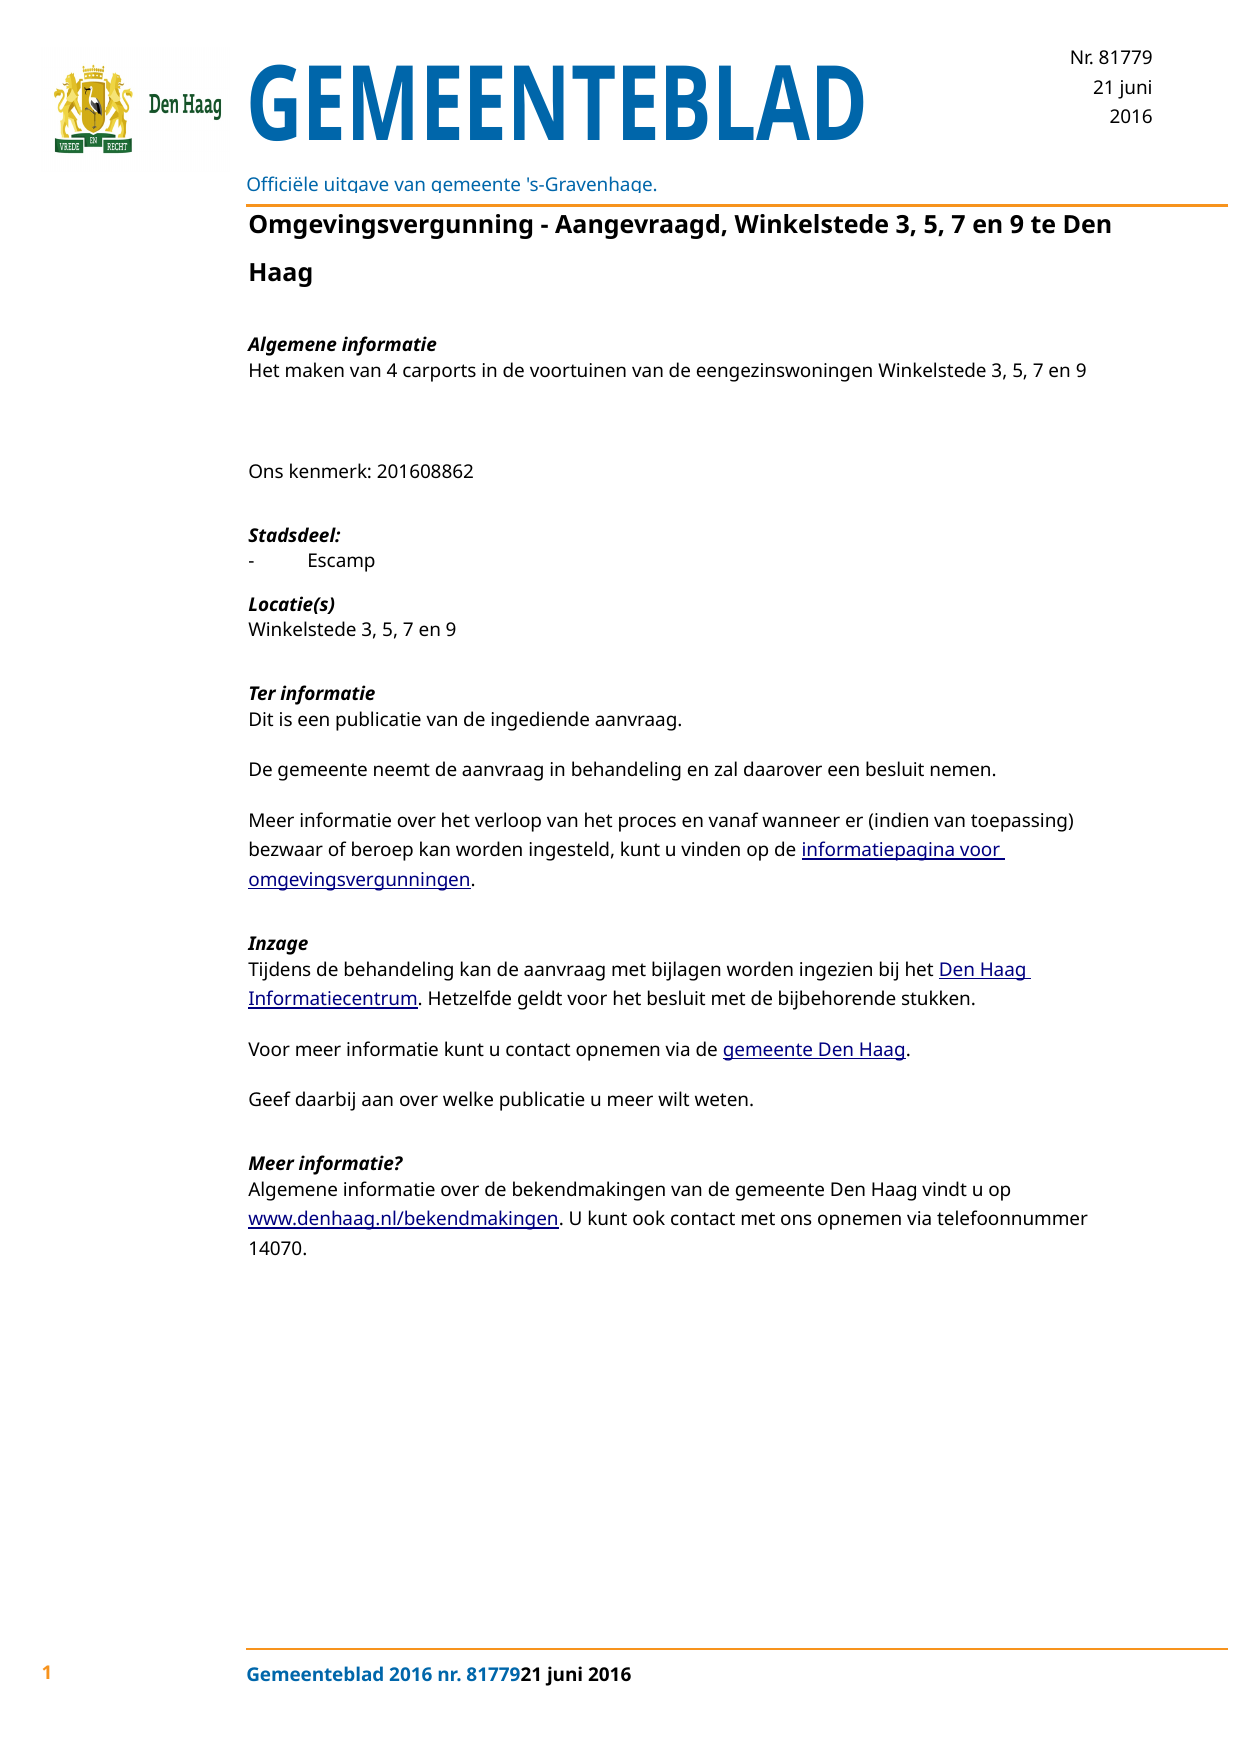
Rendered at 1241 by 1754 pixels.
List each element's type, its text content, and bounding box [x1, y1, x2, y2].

picture [41, 47, 231, 172]
text Voor meer informatie kunt u contact opnemen via de gemeente Den Haag. [248, 1036, 1152, 1062]
text Omgevingsvergunning - Aangevraagd, Winkelstede 3, 5, 7 en 9 te Den Haag [248, 207, 1152, 288]
text Algemene informatie over de bekendmakingen van de gemeente Den Haag vindt u op www.denhaag.nl/bekendmakingen. U kunt ook contact met ons opnemen via telefoonnummer 14070. [248, 1176, 1152, 1261]
text Dit is een publicatie van de ingediende aanvraag. [248, 706, 1152, 732]
list Escamp [248, 548, 1152, 573]
text Meer informatie? [248, 1150, 1152, 1176]
text Locatie(s) [248, 591, 1152, 617]
text Meer informatie over het verloop van het proces en vanaf wanneer er (indien van toepassing) bezwaar of beroep kan worden ingesteld, kunt u vinden op de informatiepagina voor omgevingsvergunningen. [248, 807, 1152, 892]
text De gemeente neemt de aanvraag in behandeling en zal daarover een besluit nemen. [248, 757, 1152, 782]
text Ter informatie [248, 681, 1152, 706]
text Het maken van 4 carports in de voortuinen van de eengezinswoningen Winkelstede 3, 5, 7 en 9 [248, 357, 1152, 383]
text Inzage [248, 930, 1152, 956]
text Ons kenmerk: 201608862 [248, 458, 1152, 484]
text Geef daarbij aan over welke publicatie u meer wilt weten. [248, 1086, 1152, 1112]
text Stadsdeel: [248, 522, 1152, 548]
text Tijdens de behandeling kan de aanvraag met bijlagen worden ingezien bij het Den Haag Informatiecentrum. Hetzelfde geldt voor het besluit met de bijbehorende stukken. [248, 956, 1152, 1011]
text Winkelstede 3, 5, 7 en 9 [248, 617, 1152, 642]
text Algemene informatie [248, 331, 1152, 357]
